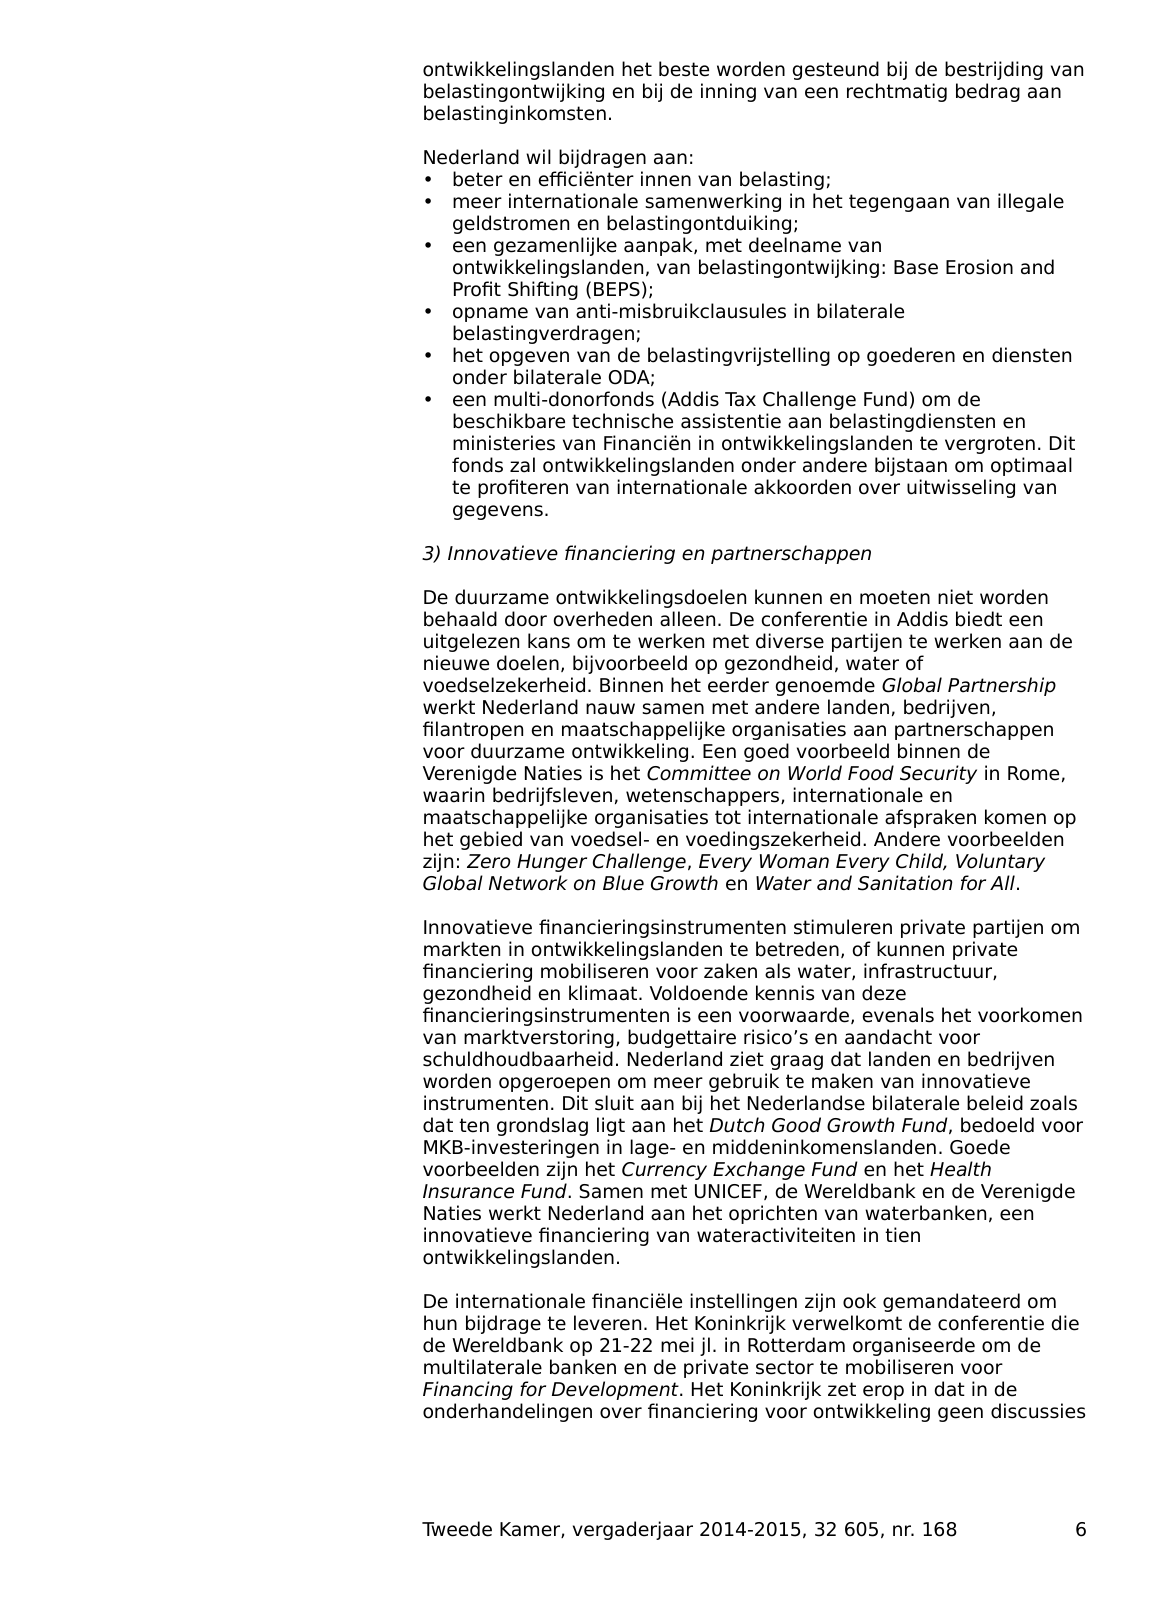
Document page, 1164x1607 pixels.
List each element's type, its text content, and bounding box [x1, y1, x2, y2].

text • het opgeven van de belastingvrijstelling op goederen en diensten onder bilaterale ODA; [422, 345, 1087, 389]
text • beter en efficiënter innen van belasting; [422, 169, 1087, 191]
text • een multi-donorfonds (Addis Tax Challenge Fund) om de beschikbare technische assistentie aan belastingdiensten en ministeries van Financiën in ontwikkelingslanden te vergroten. Dit fonds zal ontwikkelingslanden onder andere bijstaan om optimaal te profiteren van internationale akkoorden over uitwisseling van gegevens. [422, 389, 1087, 521]
subtitle 3) Innovatieve financiering en partnerschappen [422, 543, 1087, 565]
text • meer internationale samenwerking in het tegengaan van illegale geldstromen en belastingontduiking; [422, 191, 1087, 235]
text De internationale financiële instellingen zijn ook gemandateerd om hun bijdrage te leveren. Het Koninkrijk verwelkomt de conferentie die de Wereldbank op 21-22 mei jl. in Rotterdam organiseerde om de multilaterale banken en de private sector te mobiliseren voor Financing for Development. Het Koninkrijk zet erop in dat in de onderhandelingen over financiering voor ontwikkeling geen discussies [422, 1291, 1087, 1423]
text • een gezamenlijke aanpak, met deelname van ontwikkelingslanden, van belastingontwijking: Base Erosion and Profit Shifting (BEPS); [422, 235, 1087, 301]
text De duurzame ontwikkelingsdoelen kunnen en moeten niet worden behaald door overheden alleen. De conferentie in Addis biedt een uitgelezen kans om te werken met diverse partijen te werken aan de nieuwe doelen, bijvoorbeeld op gezondheid, water of voedselzekerheid. Binnen het eerder genoemde Global Partnership werkt Nederland nauw samen met andere landen, bedrijven, filantropen en maatschappelijke organisaties aan partnerschappen voor duurzame ontwikkeling. Een goed voorbeeld binnen de Verenigde Naties is het Committee on World Food Security in Rome, waarin bedrijfsleven, wetenschappers, internationale en maatschappelijke organisaties tot internationale afspraken komen op het gebied van voedsel- en voedingszekerheid. Andere voorbeelden zijn: Zero Hunger Challenge, Every Woman Every Child, Voluntary Global Network on Blue Growth en Water and Sanitation for All. [422, 587, 1087, 895]
text Nederland wil bijdragen aan: [422, 147, 1087, 169]
text • opname van anti-misbruikclausules in bilaterale belastingverdragen; [422, 301, 1087, 345]
text Innovatieve financieringsinstrumenten stimuleren private partijen om markten in ontwikkelingslanden te betreden, of kunnen private financiering mobiliseren voor zaken als water, infrastructuur, gezondheid en klimaat. Voldoende kennis van deze financieringsinstrumenten is een voorwaarde, evenals het voorkomen van marktverstoring, budgettaire risico’s en aandacht voor schuldhoudbaarheid. Nederland ziet graag dat landen en bedrijven worden opgeroepen om meer gebruik te maken van innovatieve instrumenten. Dit sluit aan bij het Nederlandse bilaterale beleid zoals dat ten grondslag ligt aan het Dutch Good Growth Fund, bedoeld voor MKB-investeringen in lage- en middeninkomenslanden. Goede voorbeelden zijn het Currency Exchange Fund en het Health Insurance Fund. Samen met UNICEF, de Wereldbank en de Verenigde Naties werkt Nederland aan het oprichten van waterbanken, een innovatieve financiering van wateractiviteiten in tien ontwikkelingslanden. [422, 917, 1087, 1269]
text ontwikkelingslanden het beste worden gesteund bij de bestrijding van belastingontwijking en bij de inning van een rechtmatig bedrag aan belastinginkomsten. [422, 59, 1087, 125]
